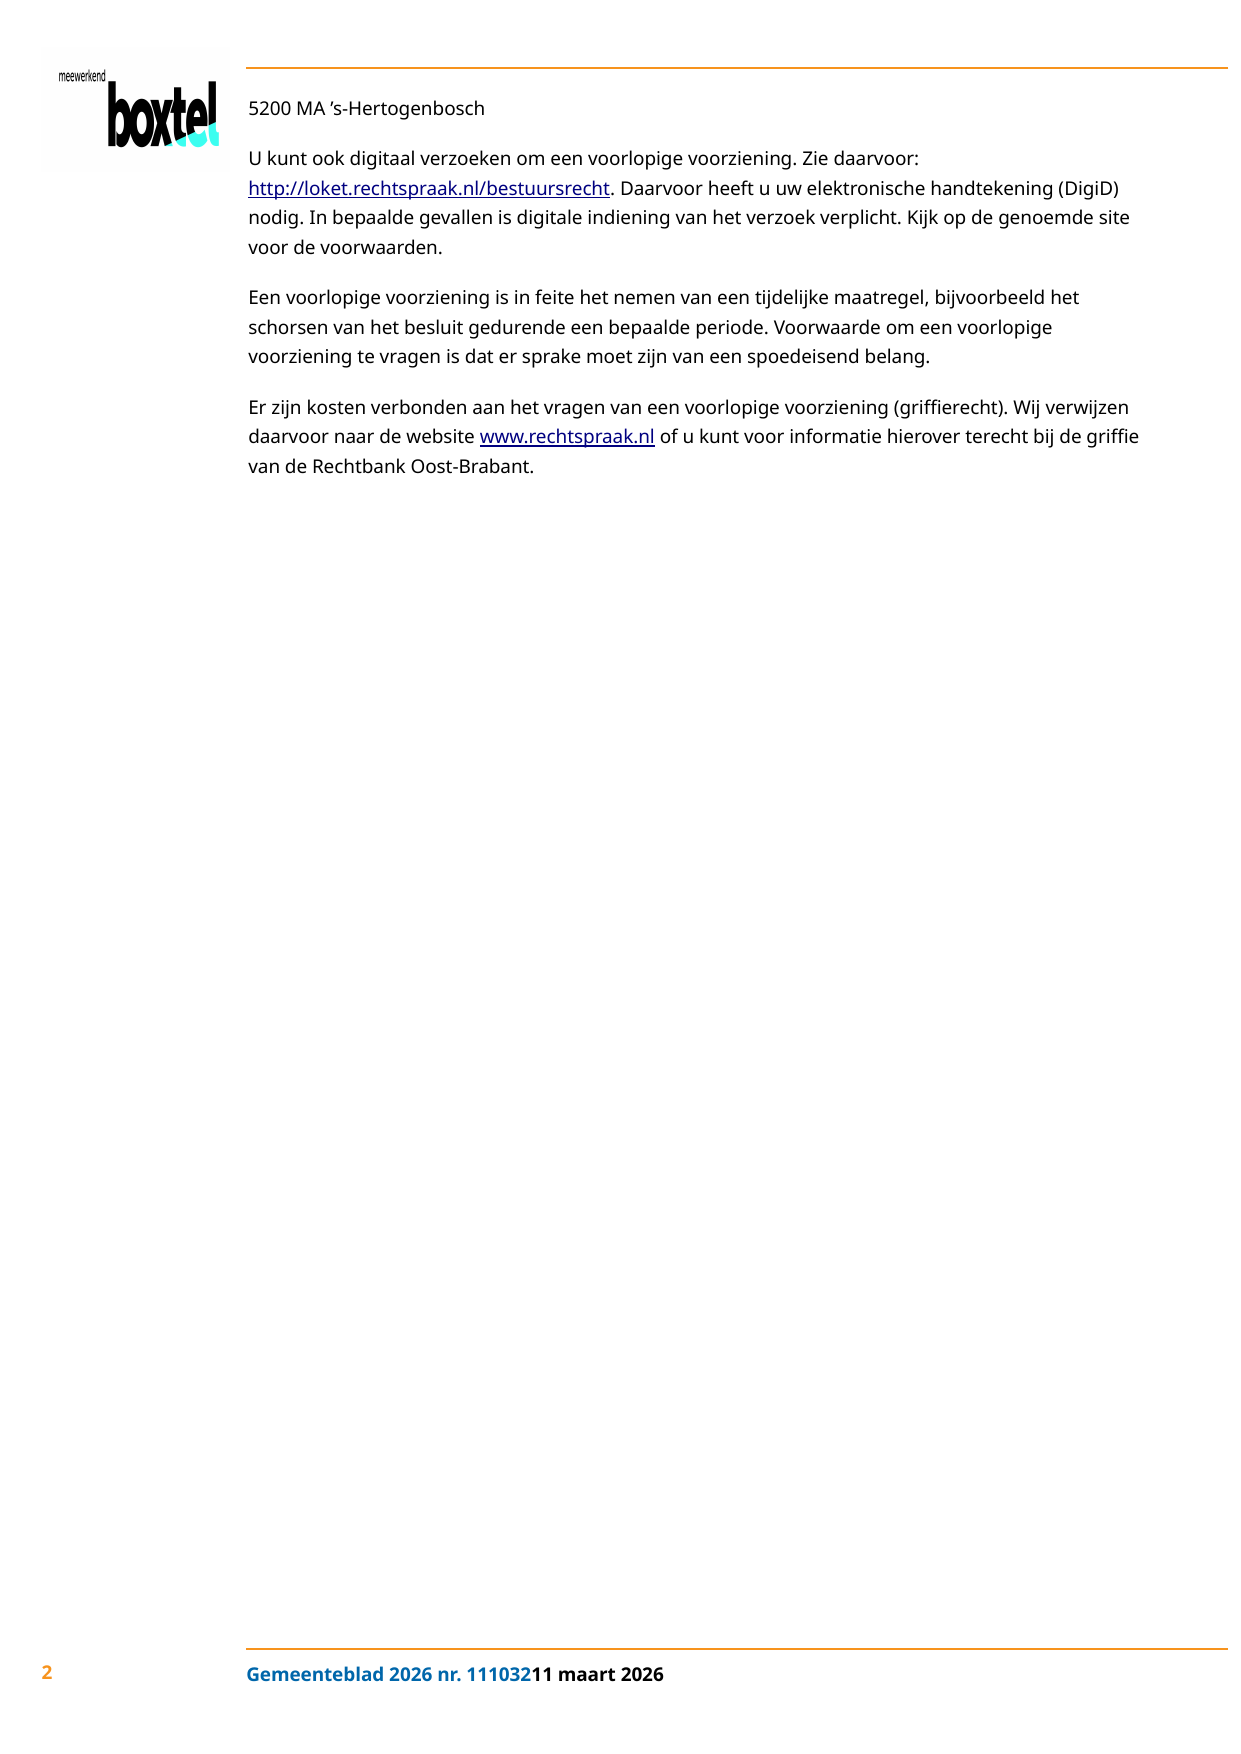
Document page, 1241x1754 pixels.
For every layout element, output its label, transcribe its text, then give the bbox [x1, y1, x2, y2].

text U kunt ook digitaal verzoeken om een voorlopige voorziening. Zie daarvoor: http://loket.rechtspraak.nl/bestuursrecht. Daarvoor heeft u uw elektronische handtekening (DigiD) nodig. In bepaalde gevallen is digitale indiening van het verzoek verplicht. Kijk op de genoemde site voor de voorwaarden. [248, 145, 1152, 260]
picture [41, 47, 231, 172]
text 5200 MA ’s-Hertogenbosch [248, 95, 1152, 121]
text Er zijn kosten verbonden aan het vragen van een voorlopige voorziening (griffierecht). Wij verwijzen daarvoor naar de website www.rechtspraak.nl of u kunt voor informatie hierover terecht bij de griffie van de Rechtbank Oost-Brabant. [248, 394, 1152, 479]
text Een voorlopige voorziening is in feite het nemen van een tijdelijke maatregel, bijvoorbeeld het schorsen van het besluit gedurende een bepaalde periode. Voorwaarde om een voorlopige voorziening te vragen is dat er sprake moet zijn van een spoedeisend belang. [248, 284, 1152, 369]
